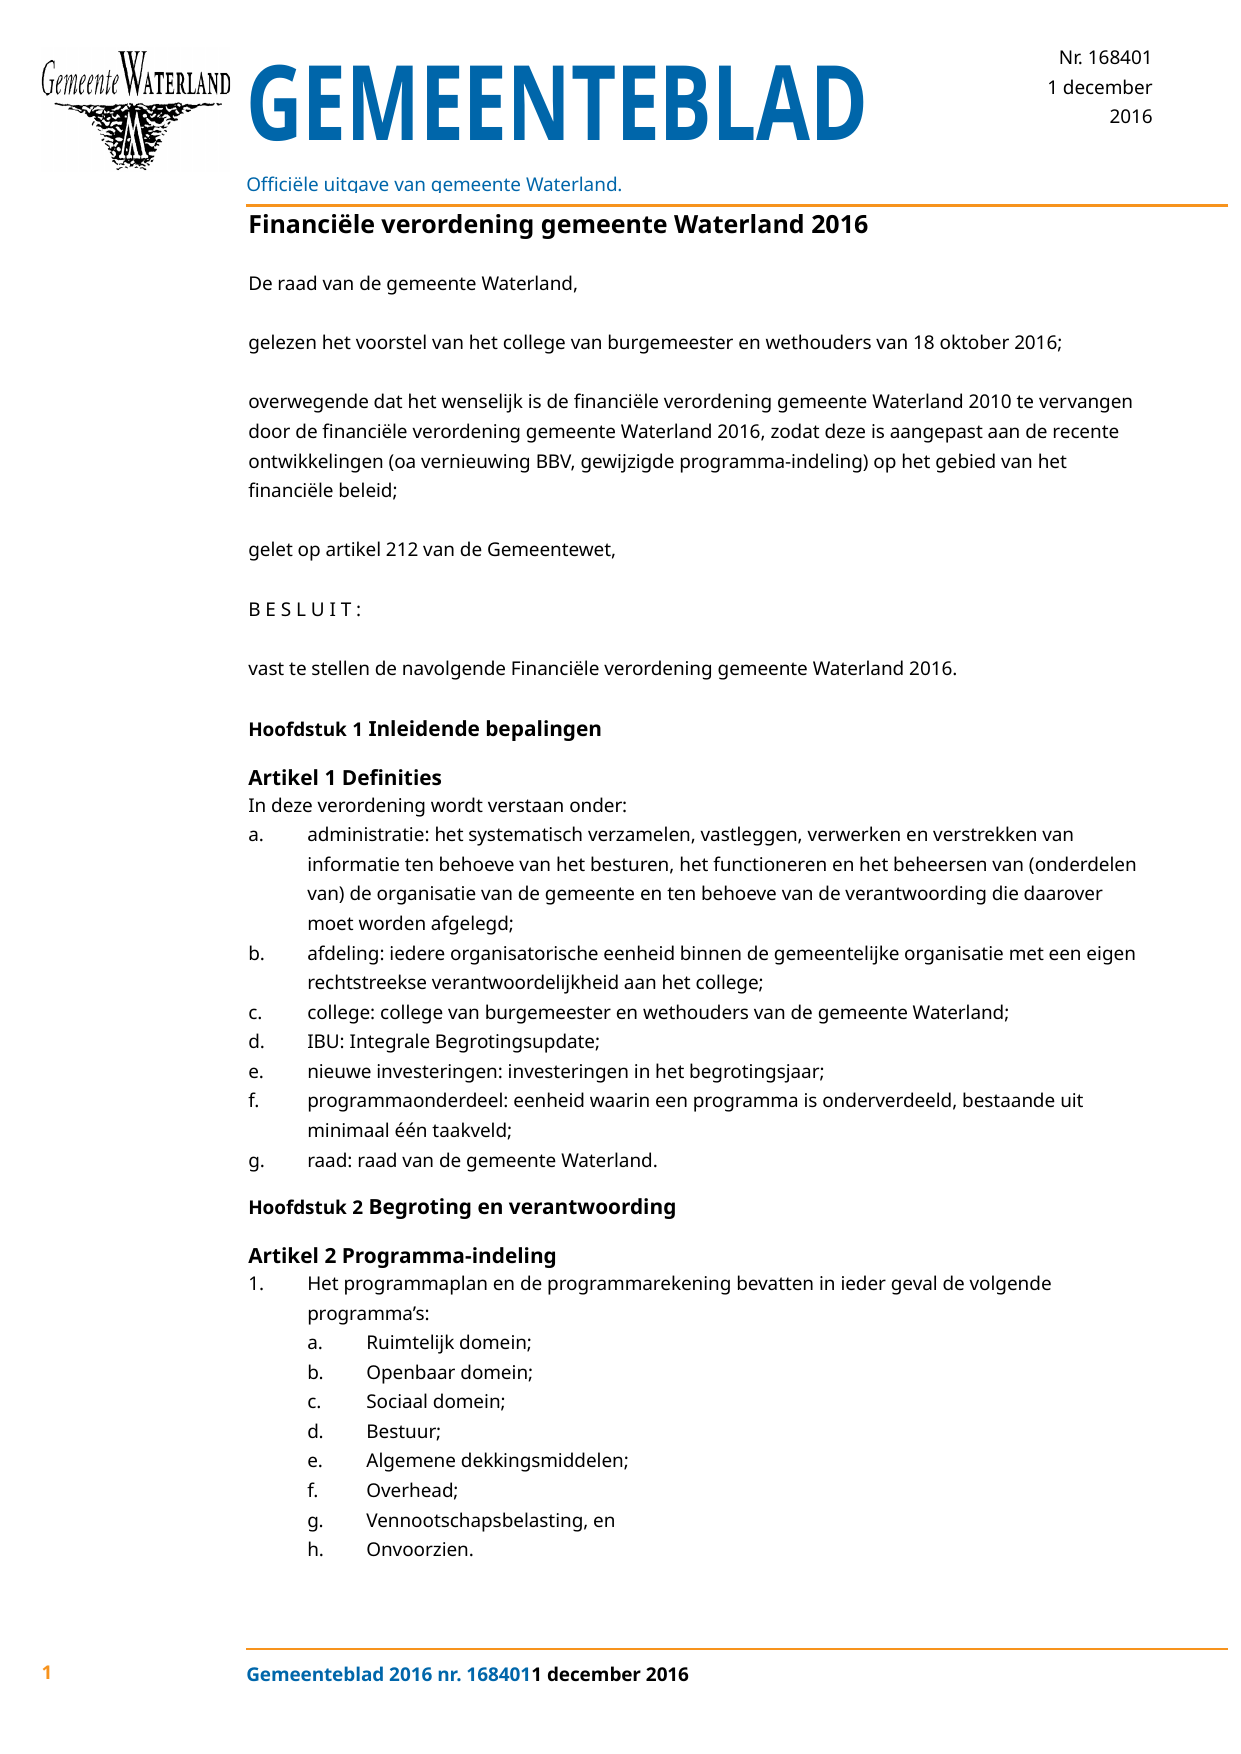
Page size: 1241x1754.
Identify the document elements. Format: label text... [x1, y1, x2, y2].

list Ruimtelijk domein; [307, 1329, 1152, 1355]
list raad: raad van de gemeente Waterland. [248, 1147, 1152, 1172]
list administratie: het systematisch verzamelen, vastleggen, verwerken en verstrekken van informatie ten behoeve van het besturen, het functioneren en het beheersen van (onderdelen van) de organisatie van de gemeente en ten behoeve van de verantwoording die daarover moet worden afgelegd; [248, 821, 1152, 936]
text De raad van de gemeente Waterland, [248, 270, 1152, 296]
list Bestuur; [307, 1418, 1152, 1444]
list Openbaar domein; [307, 1359, 1152, 1384]
text Financiële verordening gemeente Waterland 2016 [248, 207, 1152, 241]
text overwegende dat het wenselijk is de financiële verordening gemeente Waterland 2010 te ver­vangen door de financiële verordening gemeente Waterland 2016, zodat deze is aangepast aan de recente ontwikkelingen (oa vernieuwing BBV, gewijzigde programma-indeling) op het gebied van het financiële beleid; [248, 389, 1152, 503]
text In deze verordening wordt verstaan onder: [248, 792, 1152, 817]
list Sociaal domein; [307, 1388, 1152, 1414]
list nieuwe investeringen: investeringen in het begrotingsjaar; [248, 1058, 1152, 1084]
list afdeling: iedere organisatorische eenheid binnen de gemeentelijke organisatie met een eigen rechtstreekse verantwoordelijkheid aan het college; [248, 940, 1152, 995]
list college: college van burgemeester en wethouders van de gemeente Waterland; [248, 999, 1152, 1024]
text B E S L U I T : [248, 596, 1152, 621]
text Artikel 2 Programma-indeling [248, 1242, 1152, 1270]
list Algemene dekkingsmiddelen; [307, 1448, 1152, 1473]
text gelezen het voorstel van het college van burgemeester en wethouders van 18 oktober 2016; [248, 329, 1152, 355]
picture [41, 47, 231, 172]
list IBU: Integrale Begrotingsupdate; [248, 1028, 1152, 1054]
list Overhead; [307, 1477, 1152, 1503]
text Artikel 1 Definities [248, 763, 1152, 792]
text gelet op artikel 212 van de Gemeentewet, [248, 537, 1152, 562]
list Het programmaplan en de programmarekening bevatten in ieder geval de volgende programma’s: [248, 1270, 1152, 1325]
list Onvoorzien. [307, 1536, 1152, 1562]
list programmaonderdeel: eenheid waarin een programma is onderverdeeld, bestaande uit minimaal één taakveld; [248, 1088, 1152, 1143]
text vast te stellen de navolgende Financiële verordening gemeente Waterland 2016. [248, 655, 1152, 681]
text Hoofdstuk 2 Begroting en verantwoording [248, 1192, 1152, 1221]
list Vennootschapsbelasting, en [307, 1507, 1152, 1532]
text Hoofdstuk 1 Inleidende bepalingen [248, 714, 1152, 742]
